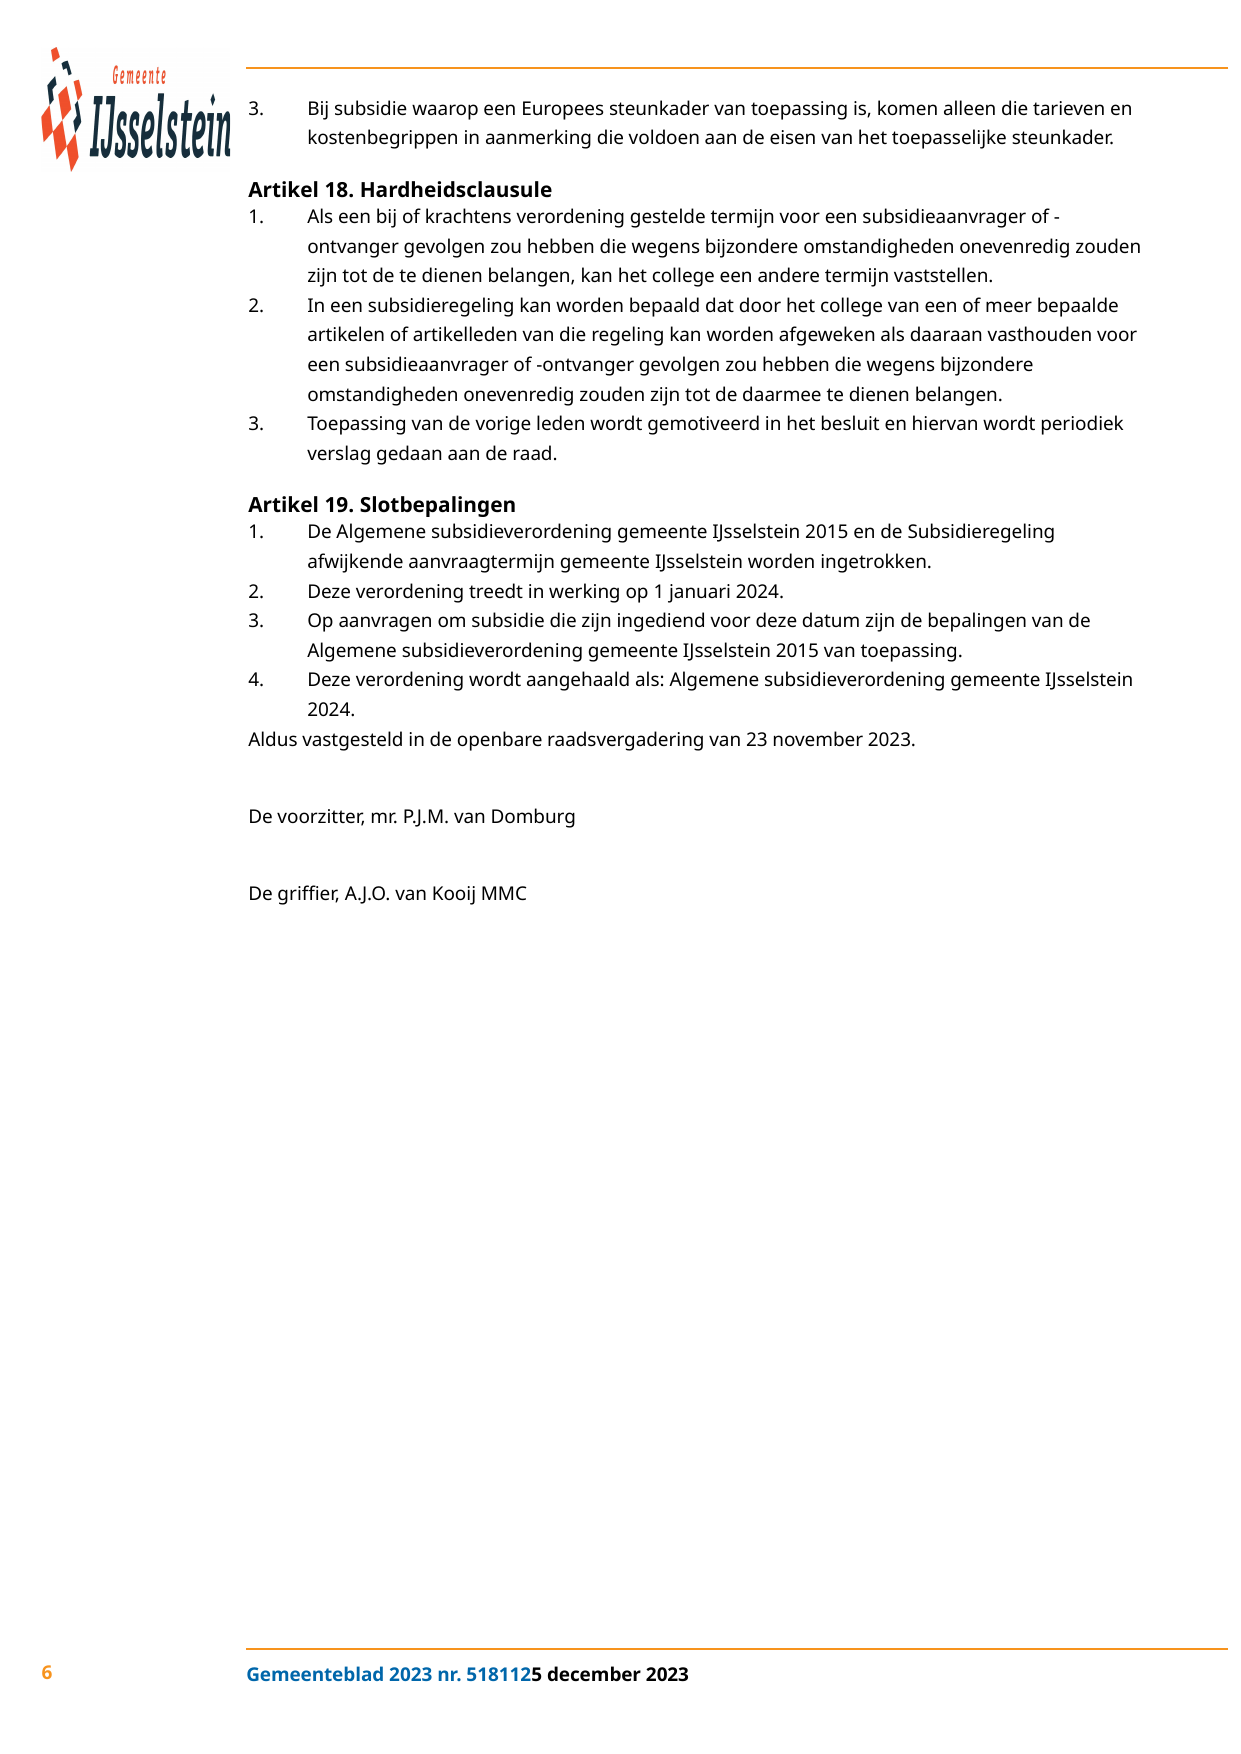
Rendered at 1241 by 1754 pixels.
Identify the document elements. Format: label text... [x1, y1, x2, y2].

text Aldus vastgesteld in de openbare raadsvergadering van 23 november 2023. [248, 726, 1152, 752]
list Deze verordening treedt in werking op 1 januari 2024. [248, 578, 1152, 604]
list In een subsidieregeling kan worden bepaald dat door het college van een of meer bepaalde artikelen of artikelleden van die regeling kan worden afgeweken als daaraan vasthouden voor een subsidieaanvrager of -ontvanger gevolgen zou hebben die wegens bijzondere omstandigheden onevenredig zouden zijn tot de daarmee te dienen belangen. [248, 292, 1152, 406]
text De griffier, A.J.O. van Kooij MMC [248, 880, 1152, 906]
list Als een bij of krachtens verordening gestelde termijn voor een subsidieaanvrager of -ontvanger gevolgen zou hebben die wegens bijzondere omstandigheden onevenredig zouden zijn tot de te dienen belangen, kan het college een andere termijn vaststellen. [248, 203, 1152, 288]
picture [41, 47, 231, 172]
list Toepassing van de vorige leden wordt gemotiveerd in het besluit en hiervan wordt periodiek verslag gedaan aan de raad. [248, 410, 1152, 466]
list Deze verordening wordt aangehaald als: Algemene subsidieverordening gemeente IJsselstein 2024. [248, 667, 1152, 722]
list Bij subsidie waarop een Europees steunkader van toepassing is, komen alleen die tarieven en kostenbegrippen in aanmerking die voldoen aan de eisen van het toepasselijke steunkader. [248, 95, 1152, 150]
text Artikel 19. Slotbepalingen [248, 490, 1152, 519]
text De voorzitter, mr. P.J.M. van Domburg [248, 803, 1152, 829]
list Op aanvragen om subsidie die zijn ingediend voor deze datum zijn de bepalingen van de Algemene subsidieverordening gemeente IJsselstein 2015 van toepassing. [248, 607, 1152, 663]
list De Algemene subsidieverordening gemeente IJsselstein 2015 en de Subsidieregeling afwijkende aanvraagtermijn gemeente IJsselstein worden ingetrokken. [248, 519, 1152, 574]
text Artikel 18. Hardheidsclausule [248, 175, 1152, 203]
